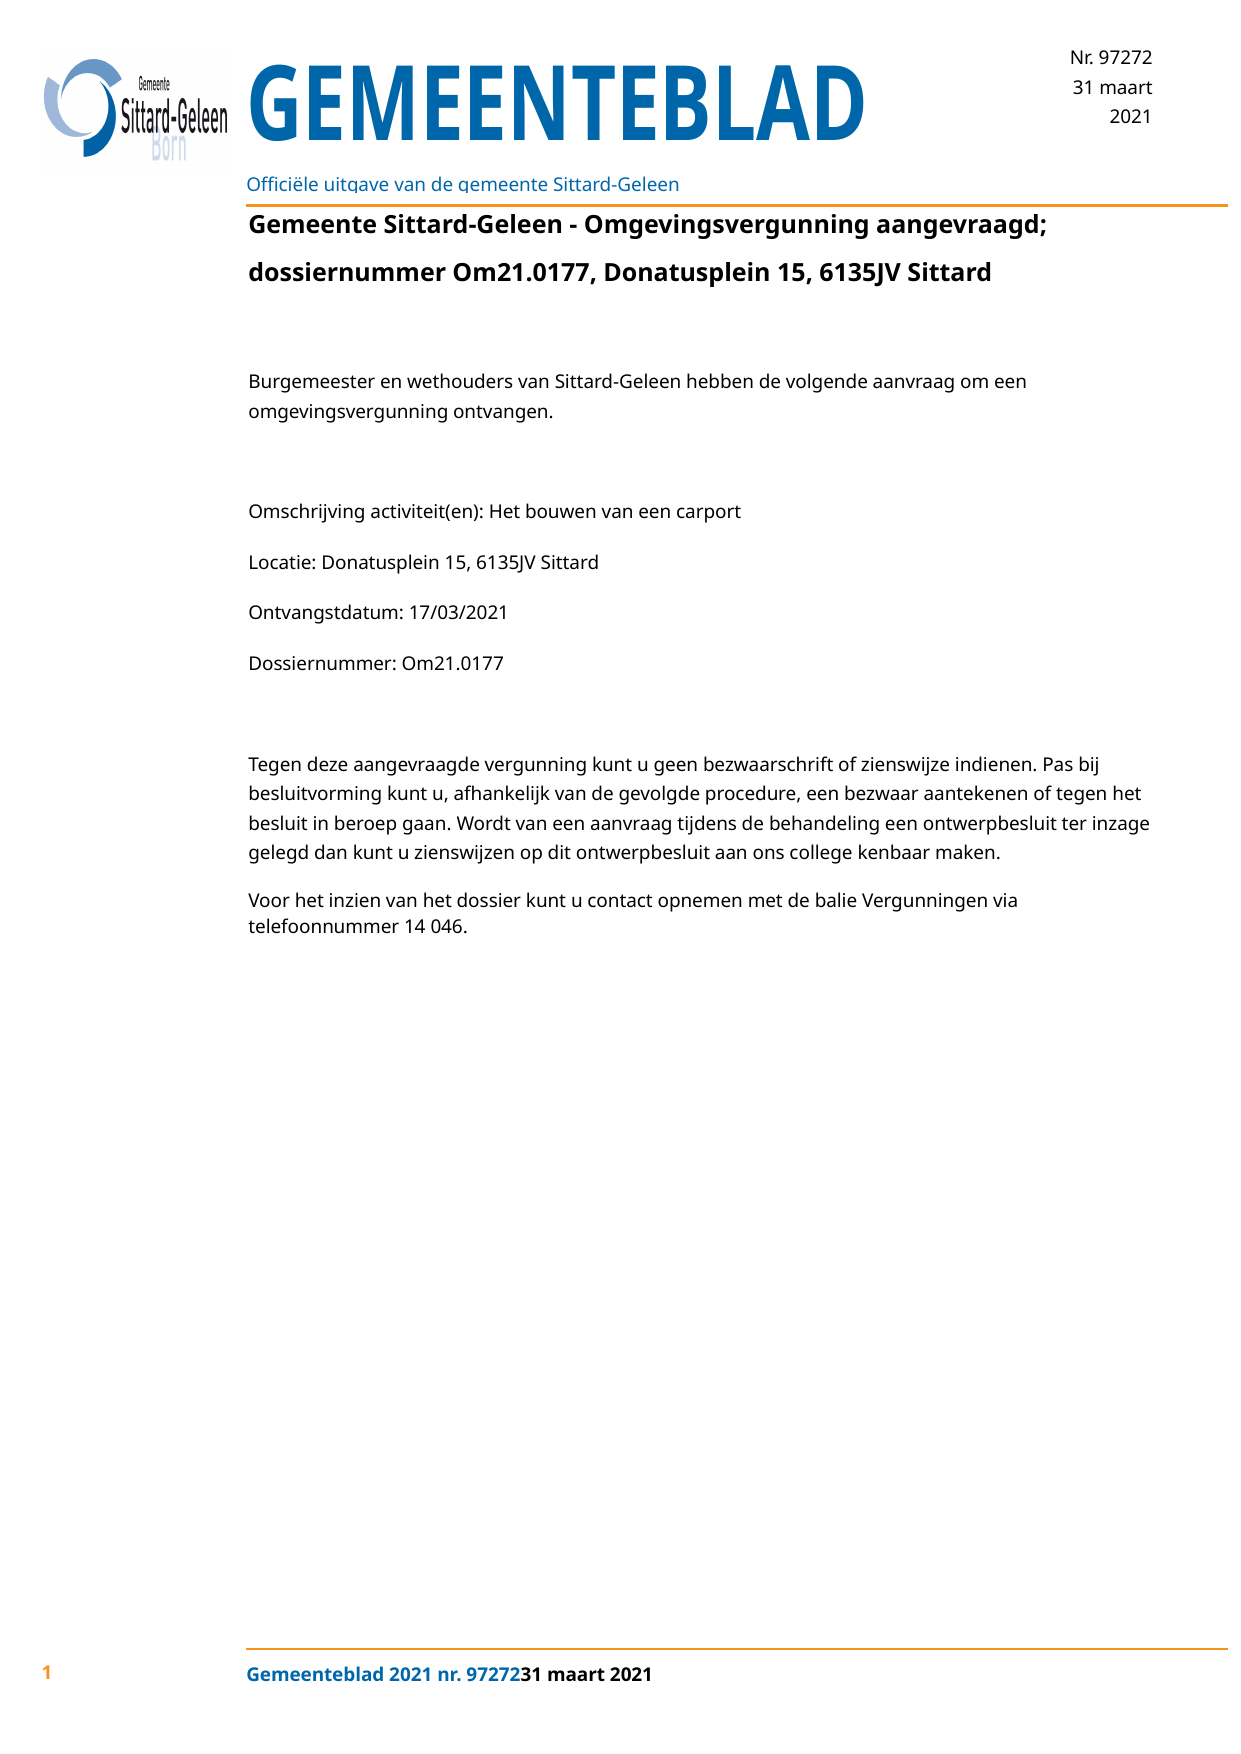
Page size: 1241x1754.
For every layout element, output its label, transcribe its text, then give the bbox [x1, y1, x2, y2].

picture [41, 47, 231, 172]
text Omschrijving activiteit(en): Het bouwen van een carport [248, 499, 1152, 524]
text Ontvangstdatum: 17/03/2021 [248, 599, 1152, 625]
text Burgemeester en wethouders van Sittard-Geleen hebben de volgende aanvraag om een omgevingsvergunning ontvangen. [248, 368, 1152, 424]
text Dossiernummer: Om21.0177 [248, 650, 1152, 676]
text Voor het inzien van het dossier kunt u contact opnemen met de balie Vergunningen via telefoonnummer 14 046. [248, 887, 1152, 939]
text Gemeente Sittard-Geleen - Omgevingsvergunning aangevraagd; dossiernummer Om21.0177, Donatusplein 15, 6135JV Sittard [248, 207, 1152, 288]
text Locatie: Donatusplein 15, 6135JV Sittard [248, 549, 1152, 575]
text Tegen deze aangevraagde vergunning kunt u geen bezwaarschrift of zienswijze indienen. Pas bij besluitvorming kunt u, afhankelijk van de gevolgde procedure, een bezwaar aantekenen of tegen het besluit in beroep gaan. Wordt van een aanvraag tijdens de behandeling een ontwerpbesluit ter inzage gelegd dan kunt u zienswijzen op dit ontwerpbesluit aan ons college kenbaar maken. [248, 751, 1152, 865]
